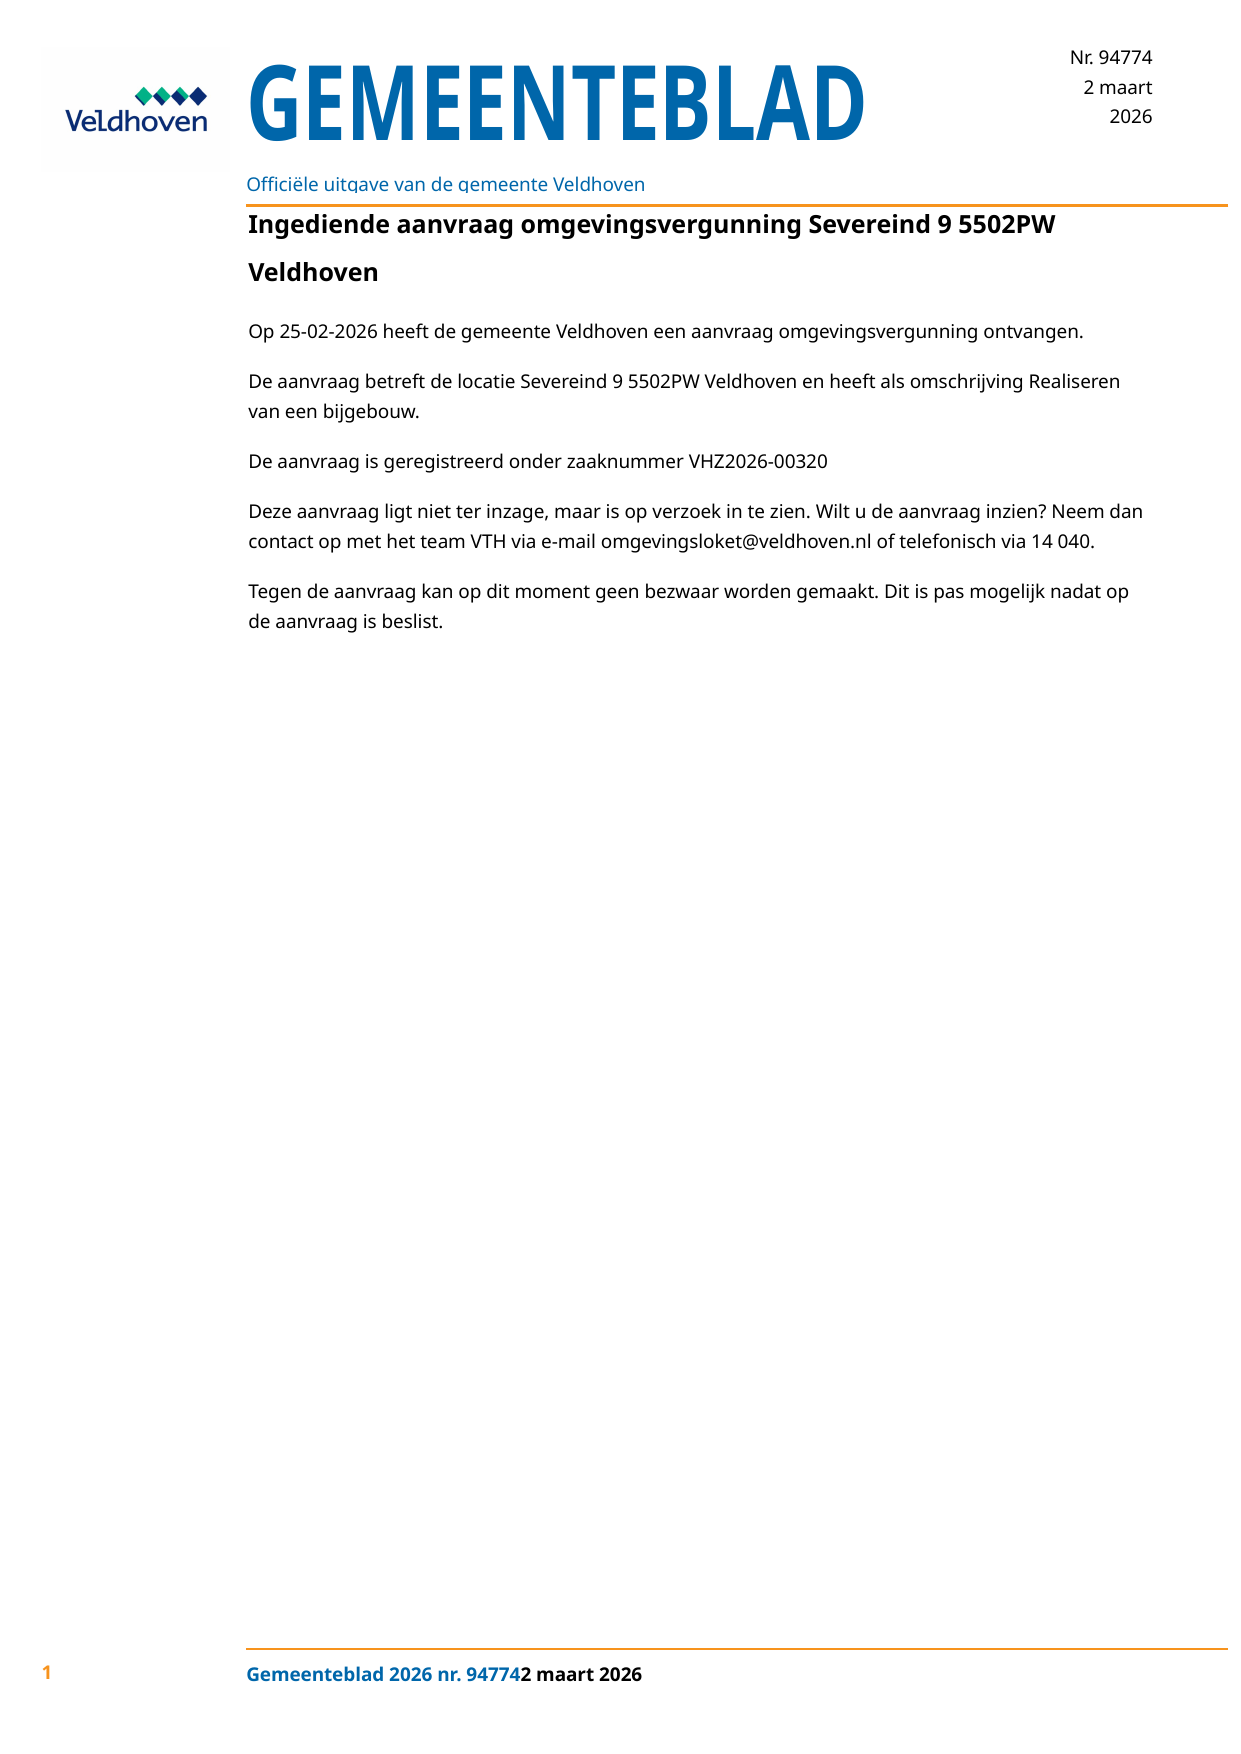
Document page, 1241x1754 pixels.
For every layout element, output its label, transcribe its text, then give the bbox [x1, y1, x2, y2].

text Tegen de aanvraag kan op dit moment geen bezwaar worden gemaakt. Dit is pas mogelijk nadat op de aanvraag is beslist. [248, 579, 1152, 634]
text Op 25-02-2026 heeft de gemeente Veldhoven een aanvraag omgevingsvergunning ontvangen. [248, 318, 1152, 344]
text Deze aanvraag ligt niet ter inzage, maar is op verzoek in te zien. Wilt u de aanvraag inzien? Neem dan contact op met het team VTH via e-mail omgevingsloket@veldhoven.nl of telefonisch via 14 040. [248, 499, 1152, 554]
picture [41, 47, 231, 172]
text De aanvraag is geregistreerd onder zaaknummer VHZ2026-00320 [248, 448, 1152, 474]
text De aanvraag betreft de locatie Severeind 9 5502PW Veldhoven en heeft als omschrijving Realiseren van een bijgebouw. [248, 368, 1152, 424]
text Ingediende aanvraag omgevingsvergunning Severeind 9 5502PW Veldhoven [248, 207, 1152, 288]
